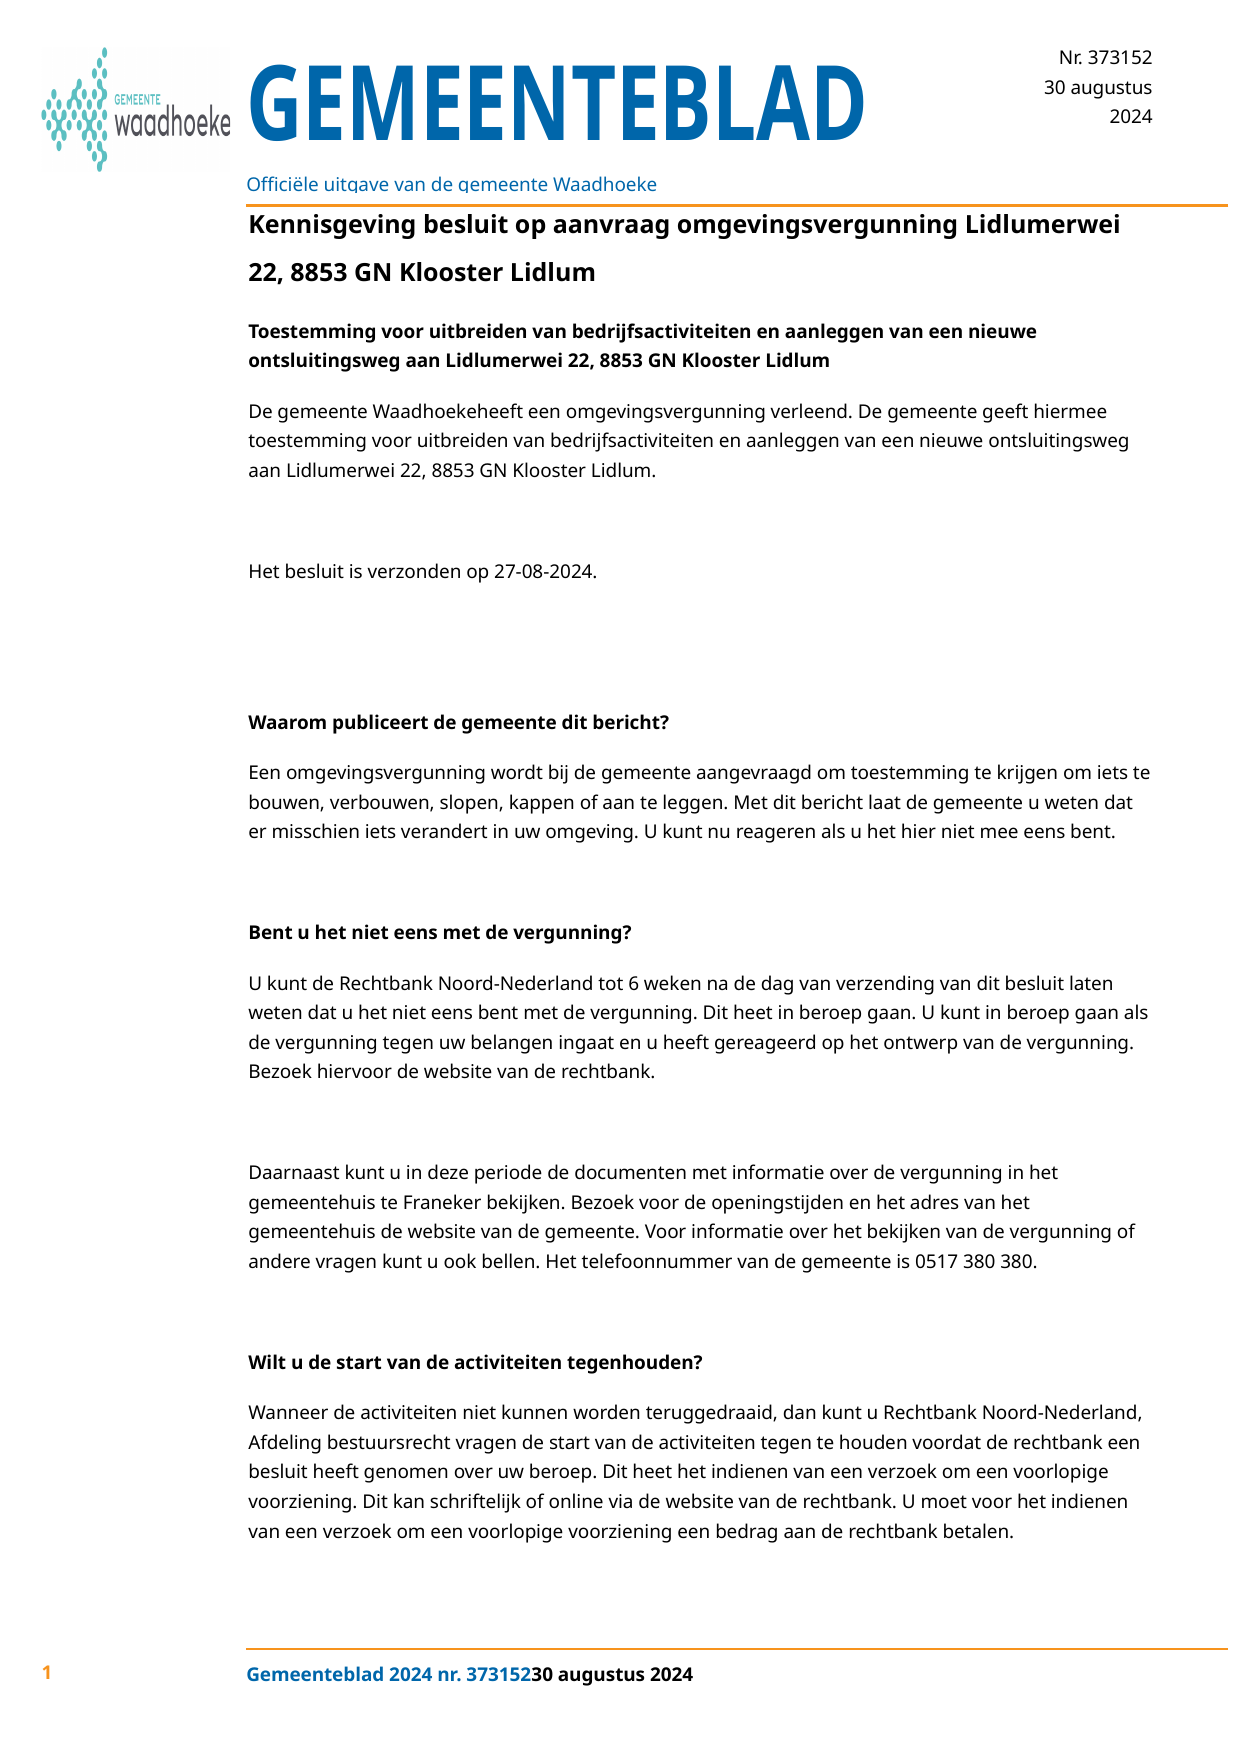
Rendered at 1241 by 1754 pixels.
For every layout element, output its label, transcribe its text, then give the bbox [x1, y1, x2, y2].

text Kennisgeving besluit op aanvraag omgevingsvergunning Lidlumerwei 22, 8853 GN Klooster Lidlum [248, 207, 1152, 288]
text Wilt u de start van de activiteiten tegenhouden? [248, 1349, 1152, 1375]
text U kunt de Rechtbank Noord-Nederland tot 6 weken na de dag van verzending van dit besluit laten weten dat u het niet eens bent met de vergunning. Dit heet in beroep gaan. U kunt in beroep gaan als de vergunning tegen uw belangen ingaat en u heeft gereageerd op het ontwerp van de vergunning. Bezoek hiervoor de website van de rechtbank. [248, 970, 1152, 1084]
text De gemeente Waadhoekeheeft een omgevingsvergunning verleend. De gemeente geeft hiermee toestemming voor uitbreiden van bedrijfsactiviteiten en aanleggen van een nieuwe ontsluitingsweg aan Lidlumerwei 22, 8853 GN Klooster Lidlum. [248, 398, 1152, 483]
text Bent u het niet eens met de vergunning? [248, 919, 1152, 945]
picture [41, 47, 231, 172]
text Wanneer de activiteiten niet kunnen worden teruggedraaid, dan kunt u Rechtbank Noord-Nederland, Afdeling bestuursrecht vragen de start van de activiteiten tegen te houden voordat de rechtbank een besluit heeft genomen over uw beroep. Dit heet het indienen van een verzoek om een voorlopige voorziening. Dit kan schriftelijk of online via de website van de rechtbank. U moet voor het indienen van een verzoek om een voorlopige voorziening een bedrag aan de rechtbank betalen. [248, 1399, 1152, 1544]
text Daarnaast kunt u in deze periode de documenten met informatie over de vergunning in het gemeentehuis te Franeker bekijken. Bezoek voor de openingstijden en het adres van het gemeentehuis de website van de gemeente. Voor informatie over het bekijken van de vergunning of andere vragen kunt u ook bellen. Het telefoonnummer van de gemeente is 0517 380 380. [248, 1159, 1152, 1274]
text Toestemming voor uitbreiden van bedrijfsactiviteiten en aanleggen van een nieuwe ontsluitingsweg aan Lidlumerwei 22, 8853 GN Klooster Lidlum [248, 318, 1152, 373]
text Het besluit is verzonden op 27-08-2024. [248, 558, 1152, 584]
text Waarom publiceert de gemeente dit bericht? [248, 709, 1152, 735]
text Een omgevingsvergunning wordt bij de gemeente aangevraagd om toestemming te krijgen om iets te bouwen, verbouwen, slopen, kappen of aan te leggen. Met dit bericht laat de gemeente u weten dat er misschien iets verandert in uw omgeving. U kunt nu reageren als u het hier niet mee eens bent. [248, 759, 1152, 844]
